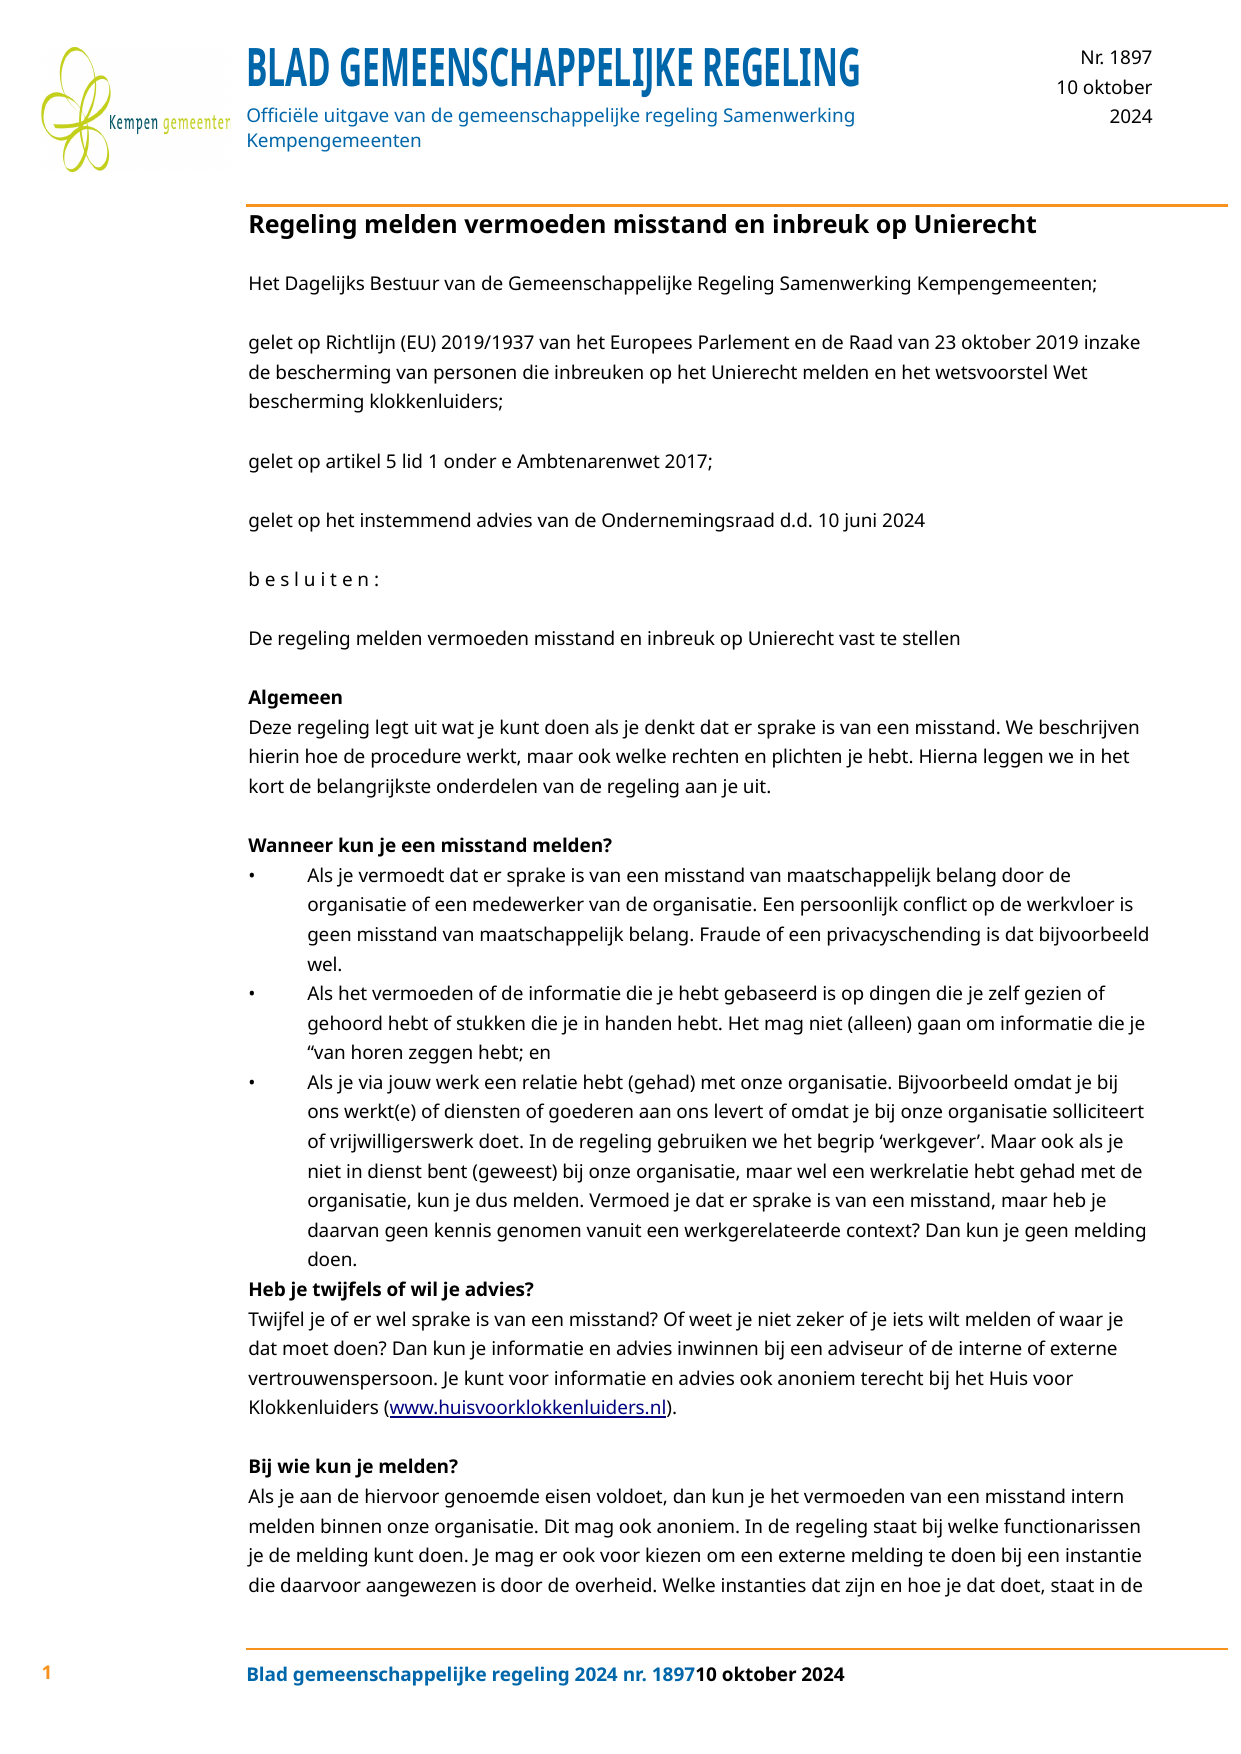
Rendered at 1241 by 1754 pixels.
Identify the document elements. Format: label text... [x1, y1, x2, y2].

text gelet op Richtlijn (EU) 2019/1937 van het Europees Parlement en de Raad van 23 oktober 2019 inzake de bescherming van personen die inbreuken op het Unierecht melden en het wetsvoorstel Wet bescherming klokkenluiders; [248, 329, 1152, 414]
text gelet op artikel 5 lid 1 onder e Ambtenarenwet 2017; [248, 448, 1152, 473]
list Als je vermoedt dat er sprake is van een misstand van maatschappelijk belang door de organisatie of een medewerker van de organisatie. Een persoonlijk conflict op de werkvloer is geen misstand van maatschappelijk belang. Fraude of een privacyschending is dat bijvoorbeeld wel. [248, 862, 1152, 976]
text Wanneer kun je een misstand melden? [248, 832, 1152, 858]
list Als het vermoeden of de informatie die je hebt gebaseerd is op dingen die je zelf gezien of gehoord hebt of stukken die je in handen hebt. Het mag niet (alleen) gaan om informatie die je “van horen zeggen hebt; en [248, 980, 1152, 1065]
text gelet op het instemmend advies van de Ondernemingsraad d.d. 10 juni 2024 [248, 507, 1152, 533]
text Algemeen [248, 684, 1152, 710]
picture [41, 47, 231, 172]
list Als je via jouw werk een relatie hebt (gehad) met onze organisatie. Bijvoorbeeld omdat je bij ons werkt(e) of diensten of goederen aan ons levert of omdat je bij onze organisatie solliciteert of vrijwilligerswerk doet. In de regeling gebruiken we het begrip ‘werkgever’. Maar ook als je niet in dienst bent (geweest) bij onze organisatie, maar wel een werkrelatie hebt gehad met de organisatie, kun je dus melden. Vermoed je dat er sprake is van een misstand, maar heb je daarvan geen kennis genomen vanuit een werkgerelateerde context? Dan kun je geen melding doen. [248, 1069, 1152, 1272]
text Twijfel je of er wel sprake is van een misstand? Of weet je niet zeker of je iets wilt melden of waar je dat moet doen? Dan kun je informatie en advies inwinnen bij een adviseur of de interne of externe vertrouwenspersoon. Je kunt voor informatie en advies ook anoniem terecht bij het Huis voor Klokkenluiders (www.huisvoorklokkenluiders.nl). [248, 1306, 1152, 1420]
text Regeling melden vermoeden misstand en inbreuk op Unierecht [248, 207, 1152, 241]
text b e s l u i t e n : [248, 566, 1152, 592]
text Als je aan de hiervoor genoemde eisen voldoet, dan kun je het vermoeden van een misstand intern melden binnen onze organisatie. Dit mag ook anoniem. In de regeling staat bij welke functionarissen je de melding kunt doen. Je mag er ook voor kiezen om een externe melding te doen bij een instantie die daarvoor aangewezen is door de overheid. Welke instanties dat zijn en hoe je dat doet, staat in de [248, 1483, 1152, 1598]
text De regeling melden vermoeden misstand en inbreuk op Unierecht vast te stellen [248, 625, 1152, 651]
text Heb je twijfels of wil je advies? [248, 1276, 1152, 1302]
text Deze regeling legt uit wat je kunt doen als je denkt dat er sprake is van een misstand. We beschrijven hierin hoe de procedure werkt, maar ook welke rechten en plichten je hebt. Hierna leggen we in het kort de belangrijkste onderdelen van de regeling aan je uit. [248, 714, 1152, 799]
text Het Dagelijks Bestuur van de Gemeenschappelijke Regeling Samenwerking Kempengemeenten; [248, 270, 1152, 296]
text Bij wie kun je melden? [248, 1454, 1152, 1479]
